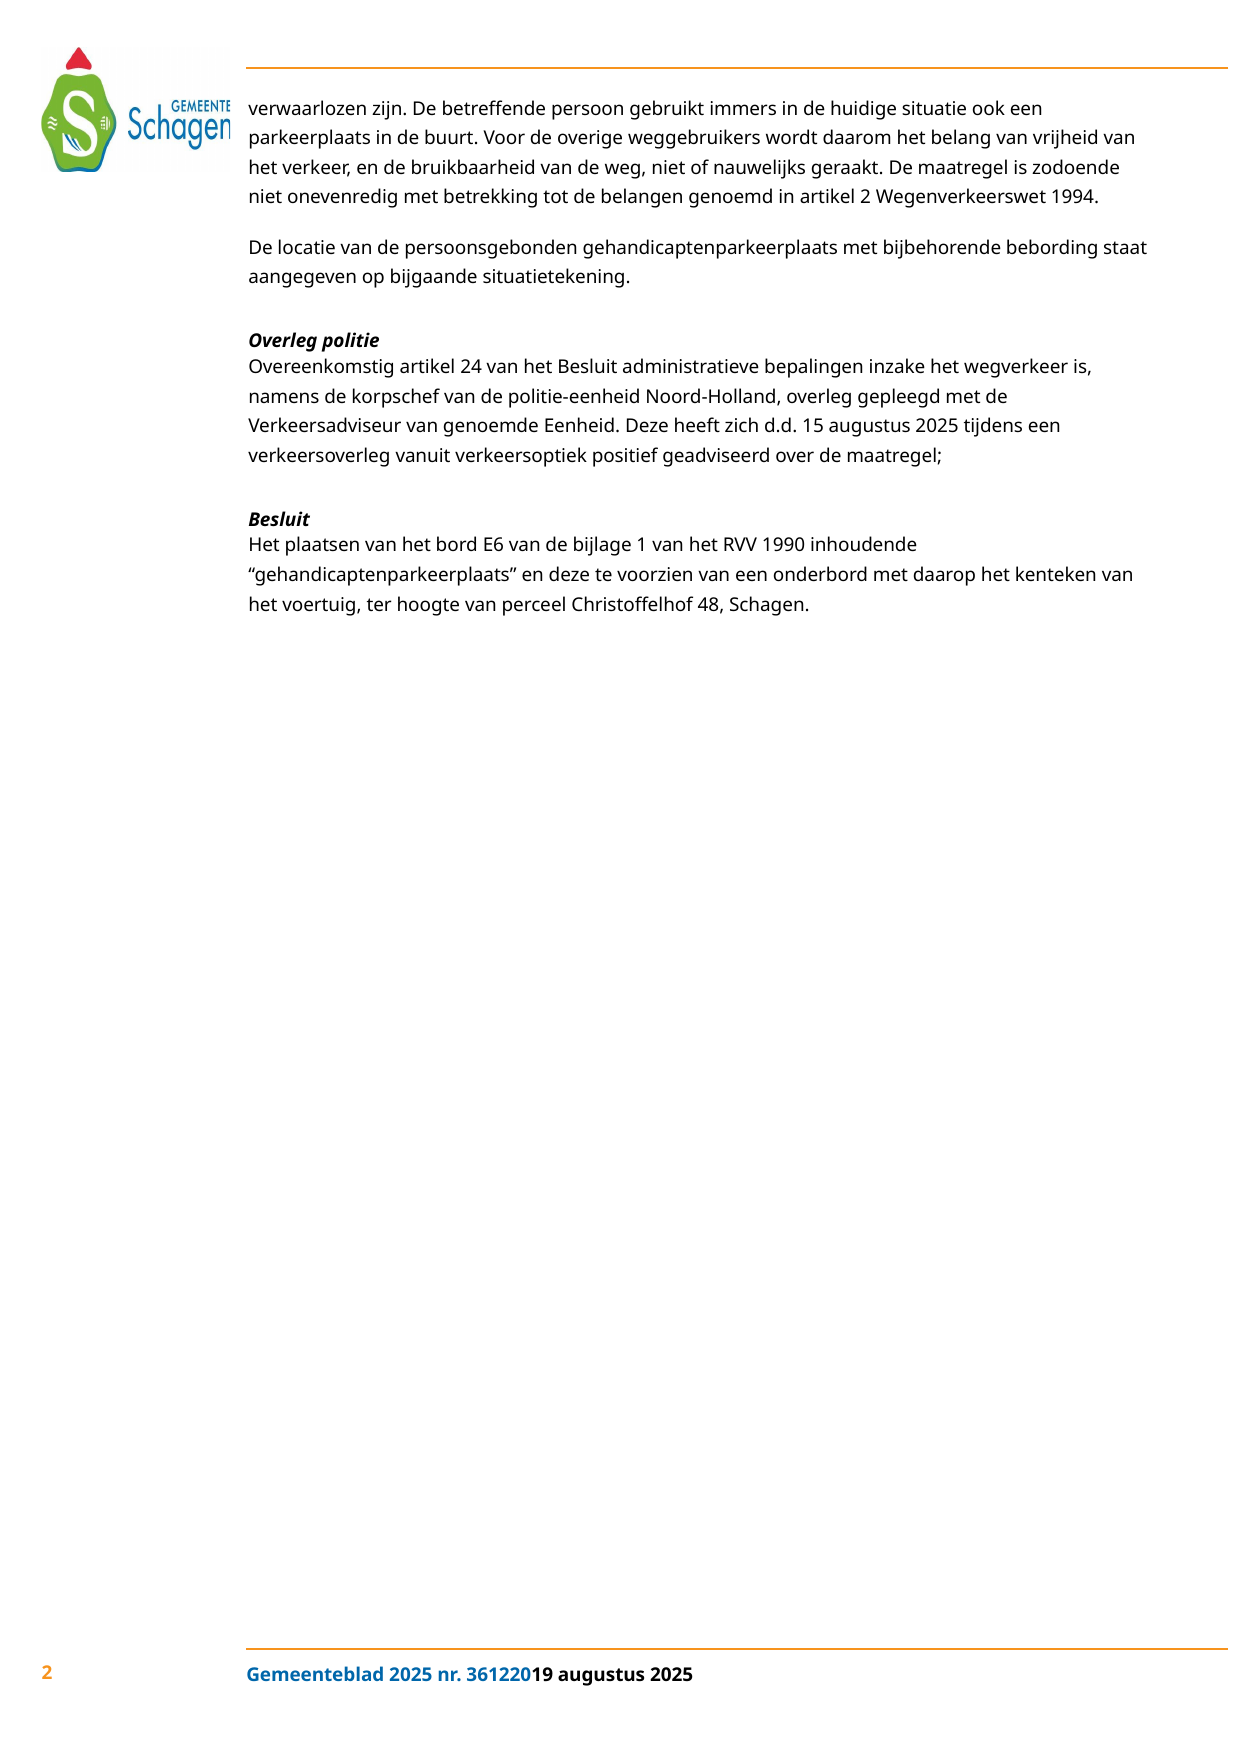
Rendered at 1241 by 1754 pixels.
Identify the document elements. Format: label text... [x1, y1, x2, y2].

text Overleg politie [248, 327, 1152, 353]
picture [41, 47, 231, 172]
text verwaarlozen zijn. De betreffende persoon gebruikt immers in de huidige situatie ook een parkeerplaats in de buurt. Voor de overige weggebruikers wordt daarom het belang van vrijheid van het verkeer, en de bruikbaarheid van de weg, niet of nauwelijks geraakt. De maatregel is zodoende niet onevenredig met betrekking tot de belangen genoemd in artikel 2 Wegenverkeerswet 1994. [248, 95, 1152, 209]
text Het plaatsen van het bord E6 van de bijlage 1 van het RVV 1990 inhoudende “gehandicaptenparkeerplaats” en deze te voorzien van een onderbord met daarop het kenteken van het voertuig, ter hoogte van perceel Christoffelhof 48, Schagen. [248, 532, 1152, 617]
text De locatie van de persoonsgebonden gehandicaptenparkeerplaats met bijbehorende bebording staat aangegeven op bijgaande situatietekening. [248, 234, 1152, 289]
text Overeenkomstig artikel 24 van het Besluit administratieve bepalingen inzake het wegverkeer is, namens de korpschef van de politie-eenheid Noord-Holland, overleg gepleegd met de Verkeersadviseur van genoemde Eenheid. Deze heeft zich d.d. 15 augustus 2025 tijdens een verkeersoverleg vanuit verkeersoptiek positief geadviseerd over de maatregel; [248, 353, 1152, 468]
text Besluit [248, 506, 1152, 532]
